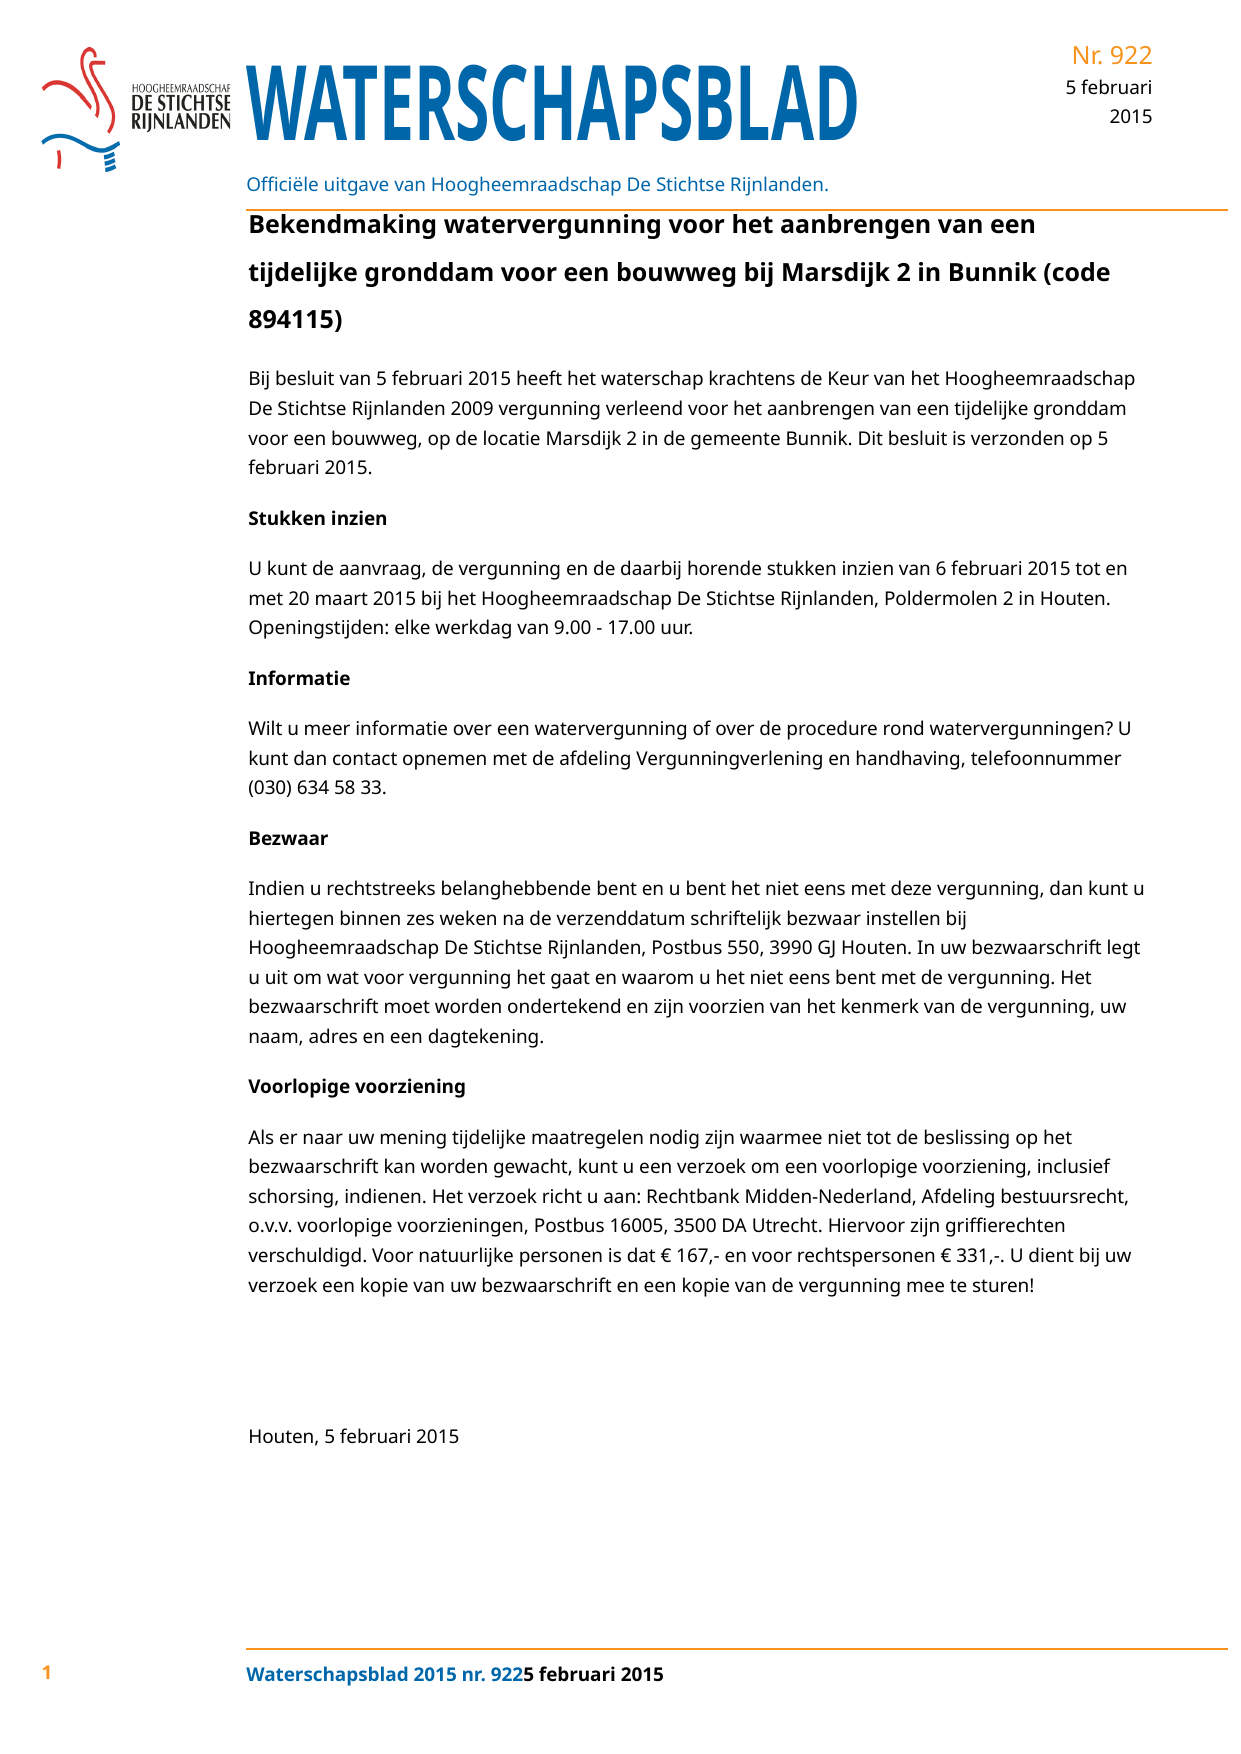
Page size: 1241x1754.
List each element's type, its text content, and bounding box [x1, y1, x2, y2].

text Informatie [248, 665, 1152, 690]
text Houten, 5 februari 2015 [248, 1423, 1152, 1449]
picture [41, 47, 231, 172]
text Bezwaar [248, 825, 1152, 850]
text Als er naar uw mening tijdelijke maatregelen nodig zijn waarmee niet tot de beslissing op het bezwaarschrift kan worden gewacht, kunt u een verzoek om een voorlopige voorziening, inclusief schorsing, indienen. Het verzoek richt u aan: Rechtbank Midden-Nederland, Afdeling bestuursrecht, o.v.v. voorlopige voorzieningen, Postbus 16005, 3500 DA Utrecht. Hiervoor zijn griffierechten verschuldigd. Voor natuurlijke personen is dat € 167,- en voor rechtspersonen € 331,-. U dient bij uw verzoek een kopie van uw bezwaarschrift en een kopie van de vergunning mee te sturen! [248, 1124, 1152, 1297]
text Voorlopige voorziening [248, 1073, 1152, 1099]
text Wilt u meer informatie over een watervergunning of over de procedure rond watervergunningen? U kunt dan contact opnemen met de afdeling Vergunningverlening en handhaving, telefoonnummer (030) 634 58 33. [248, 715, 1152, 800]
text Stukken inzien [248, 505, 1152, 530]
text Bij besluit van 5 februari 2015 heeft het waterschap krachtens de Keur van het Hoogheemraadschap De Stichtse Rijnlanden 2009 vergunning verleend voor het aanbrengen van een tijdelijke gronddam voor een bouwweg, op de locatie Marsdijk 2 in de gemeente Bunnik. Dit besluit is verzonden op 5 februari 2015. [248, 366, 1152, 480]
text Indien u rechtstreeks belanghebbende bent en u bent het niet eens met deze vergunning, dan kunt u hiertegen binnen zes weken na de verzenddatum schriftelijk bezwaar instellen bij Hoogheemraadschap De Stichtse Rijnlanden, Postbus 550, 3990 GJ Houten. In uw bezwaarschrift legt u uit om wat voor vergunning het gaat en waarom u het niet eens bent met de vergunning. Het bezwaarschrift moet worden ondertekend en zijn voorzien van het kenmerk van de vergunning, uw naam, adres en een dagtekening. [248, 875, 1152, 1049]
text Bekendmaking watervergunning voor het aanbrengen van een tijdelijke gronddam voor een bouwweg bij Marsdijk 2 in Bunnik (code 894115) [248, 211, 1152, 336]
text U kunt de aanvraag, de vergunning en de daarbij horende stukken inzien van 6 februari 2015 tot en met 20 maart 2015 bij het Hoogheemraadschap De Stichtse Rijnlanden, Poldermolen 2 in Houten. Openingstijden: elke werkdag van 9.00 - 17.00 uur. [248, 555, 1152, 640]
